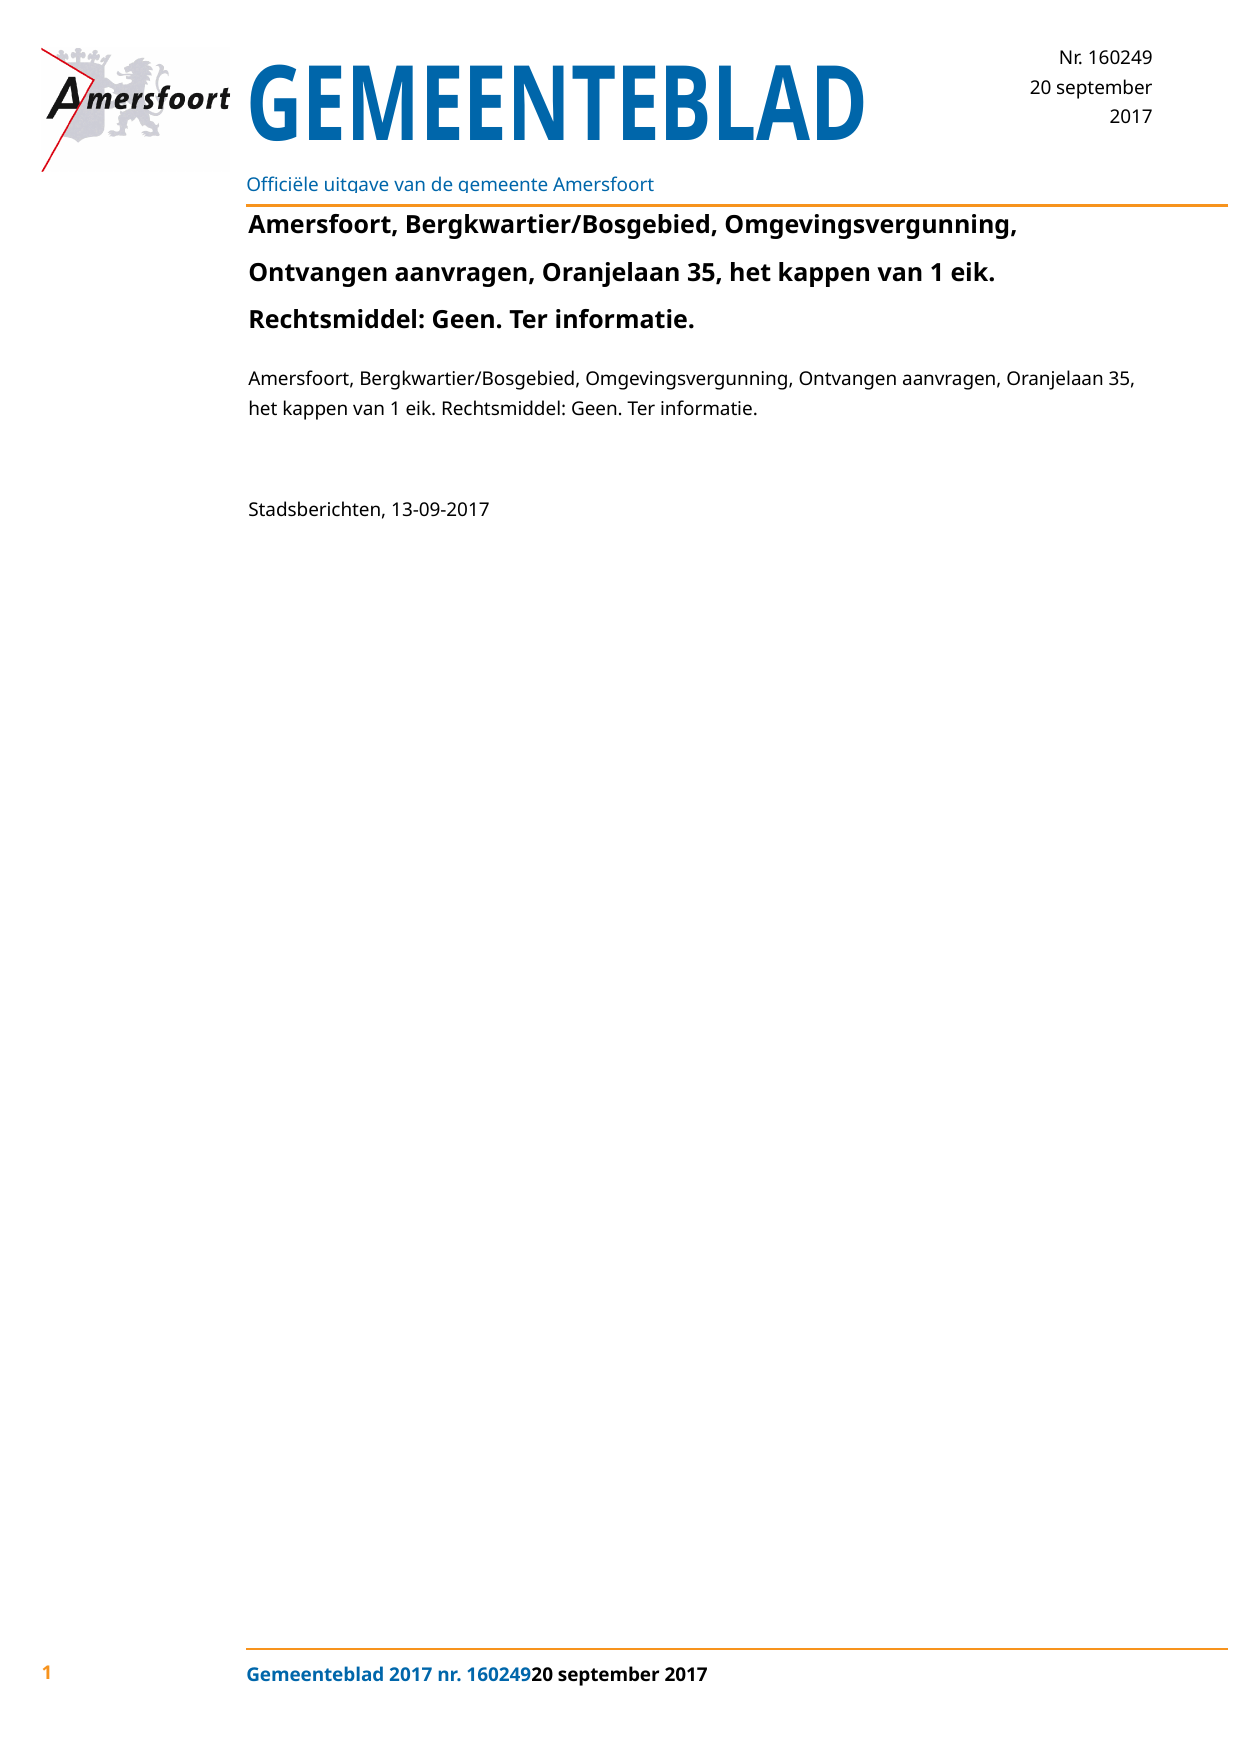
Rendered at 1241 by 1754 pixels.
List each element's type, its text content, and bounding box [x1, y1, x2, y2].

picture [41, 47, 231, 172]
text Amersfoort, Bergkwartier/Bosgebied, Omgevingsvergunning, Ontvangen aanvragen, Oranjelaan 35, het kappen van 1 eik. Rechtsmiddel: Geen. Ter informatie. [248, 366, 1152, 421]
text Stadsberichten, 13-09-2017 [248, 496, 1152, 522]
text Amersfoort, Bergkwartier/Bosgebied, Omgevingsvergunning, Ontvangen aanvragen, Oranjelaan 35, het kappen van 1 eik. Rechtsmiddel: Geen. Ter informatie. [248, 207, 1152, 336]
